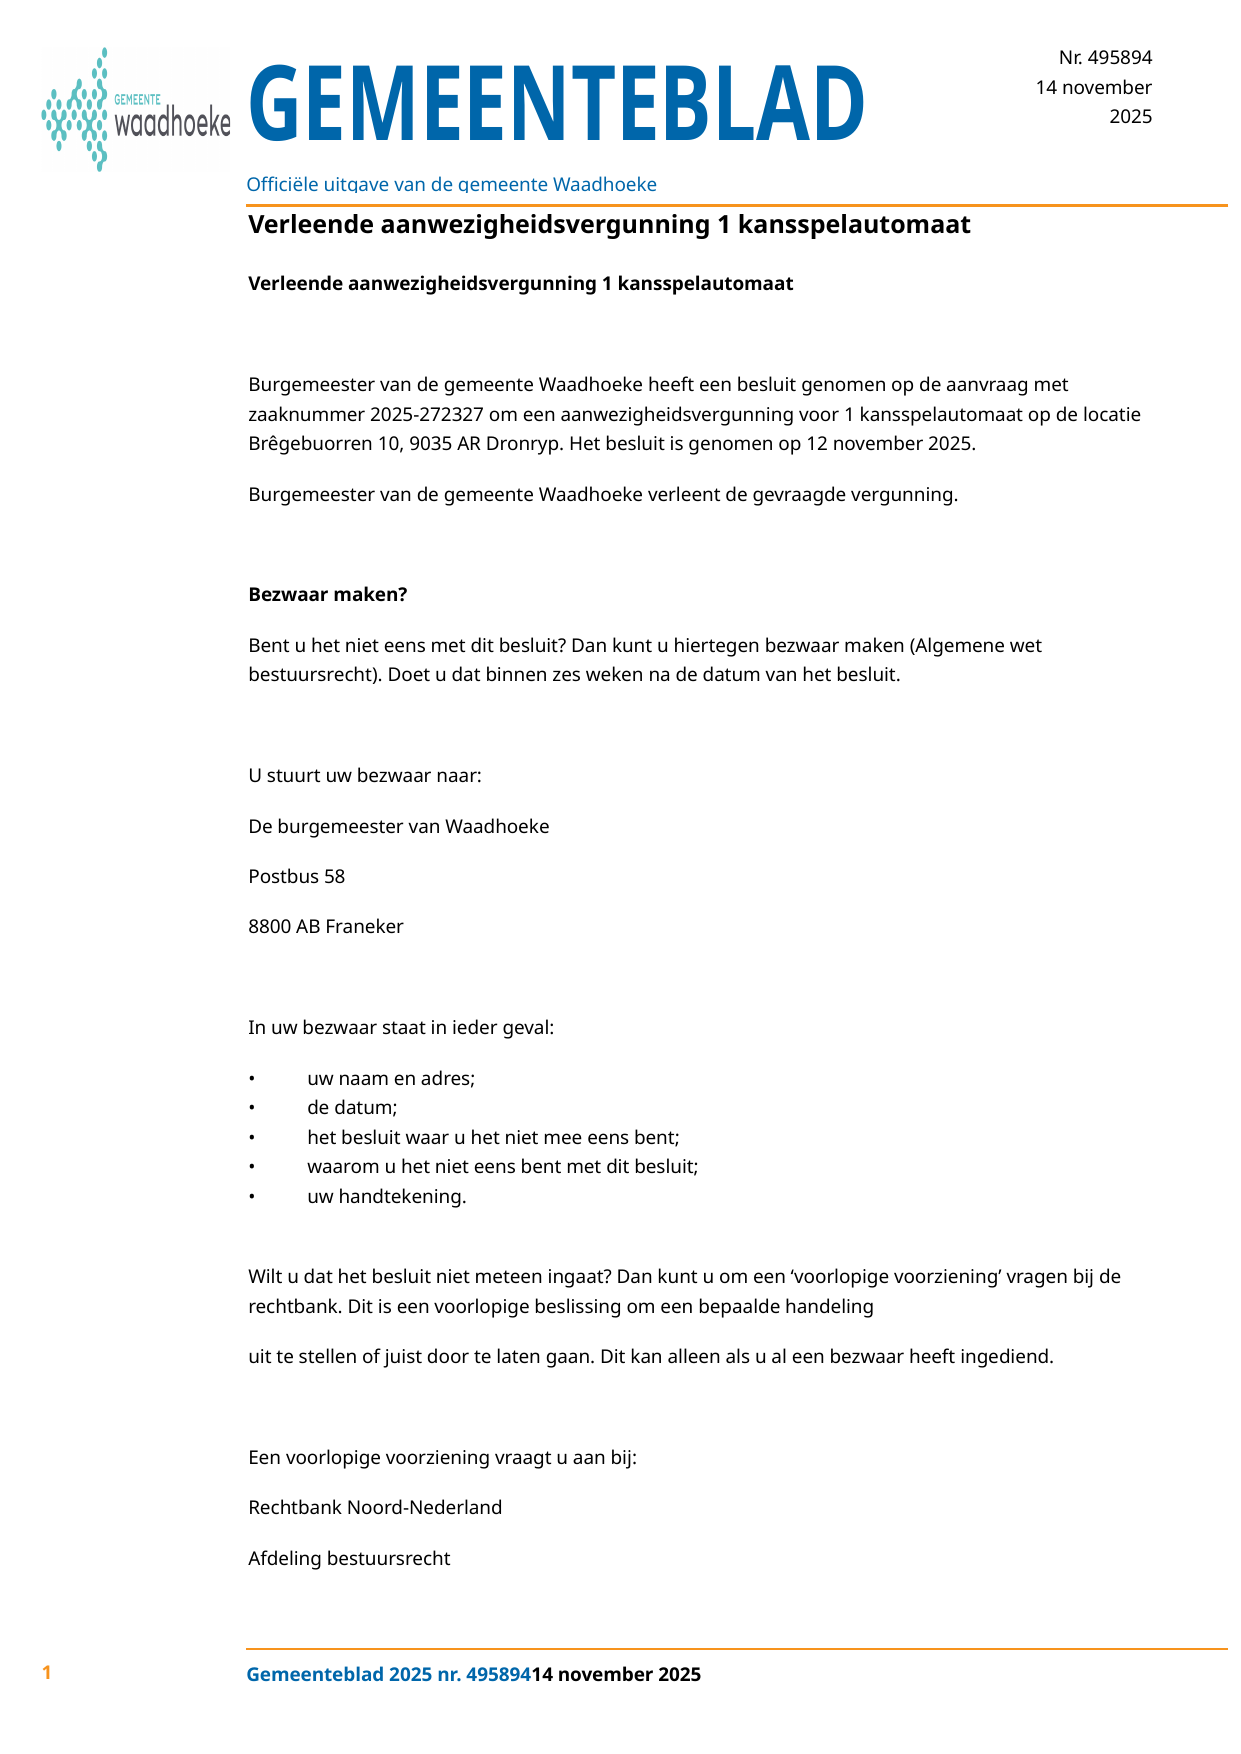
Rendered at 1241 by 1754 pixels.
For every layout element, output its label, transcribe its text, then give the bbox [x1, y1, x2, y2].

list waarom u het niet eens bent met dit besluit; [248, 1154, 1152, 1179]
text Postbus 58 [248, 863, 1152, 889]
text Verleende aanwezigheidsvergunning 1 kansspelautomaat [248, 207, 1152, 241]
text In uw bezwaar staat in ieder geval: [248, 1014, 1152, 1040]
text U stuurt uw bezwaar naar: [248, 762, 1152, 788]
text Een voorlopige voorziening vraagt u aan bij: [248, 1444, 1152, 1470]
list uw handtekening. [248, 1183, 1152, 1209]
picture [41, 47, 231, 172]
list het besluit waar u het niet mee eens bent; [248, 1124, 1152, 1150]
text Afdeling bestuursrecht [248, 1545, 1152, 1571]
text Bent u het niet eens met dit besluit? Dan kunt u hiertegen bezwaar maken (Algemene wet bestuursrecht). Doet u dat binnen zes weken na de datum van het besluit. [248, 632, 1152, 687]
text Burgemeester van de gemeente Waadhoeke verleent de gevraagde vergunning. [248, 481, 1152, 506]
text Rechtbank Noord-Nederland [248, 1494, 1152, 1520]
text De burgemeester van Waadhoeke [248, 813, 1152, 838]
text Burgemeester van de gemeente Waadhoeke heeft een besluit genomen op de aanvraag met zaaknummer 2025-272327 om een aanwezigheidsvergunning voor 1 kansspelautomaat op de locatie Brêgebuorren 10, 9035 AR Dronryp. Het besluit is genomen op 12 november 2025. [248, 371, 1152, 456]
text Wilt u dat het besluit niet meteen ingaat? Dan kunt u om een ‘voorlopige voorziening’ vragen bij de rechtbank. Dit is een voorlopige beslissing om een bepaalde handeling [248, 1263, 1152, 1318]
text Bezwaar maken? [248, 582, 1152, 607]
text Verleende aanwezigheidsvergunning 1 kansspelautomaat [248, 270, 1152, 296]
text 8800 AB Franeker [248, 914, 1152, 939]
list de datum; [248, 1094, 1152, 1120]
text uit te stellen of juist door te laten gaan. Dit kan alleen als u al een bezwaar heeft ingediend. [248, 1343, 1152, 1369]
list uw naam en adres; [248, 1065, 1152, 1091]
